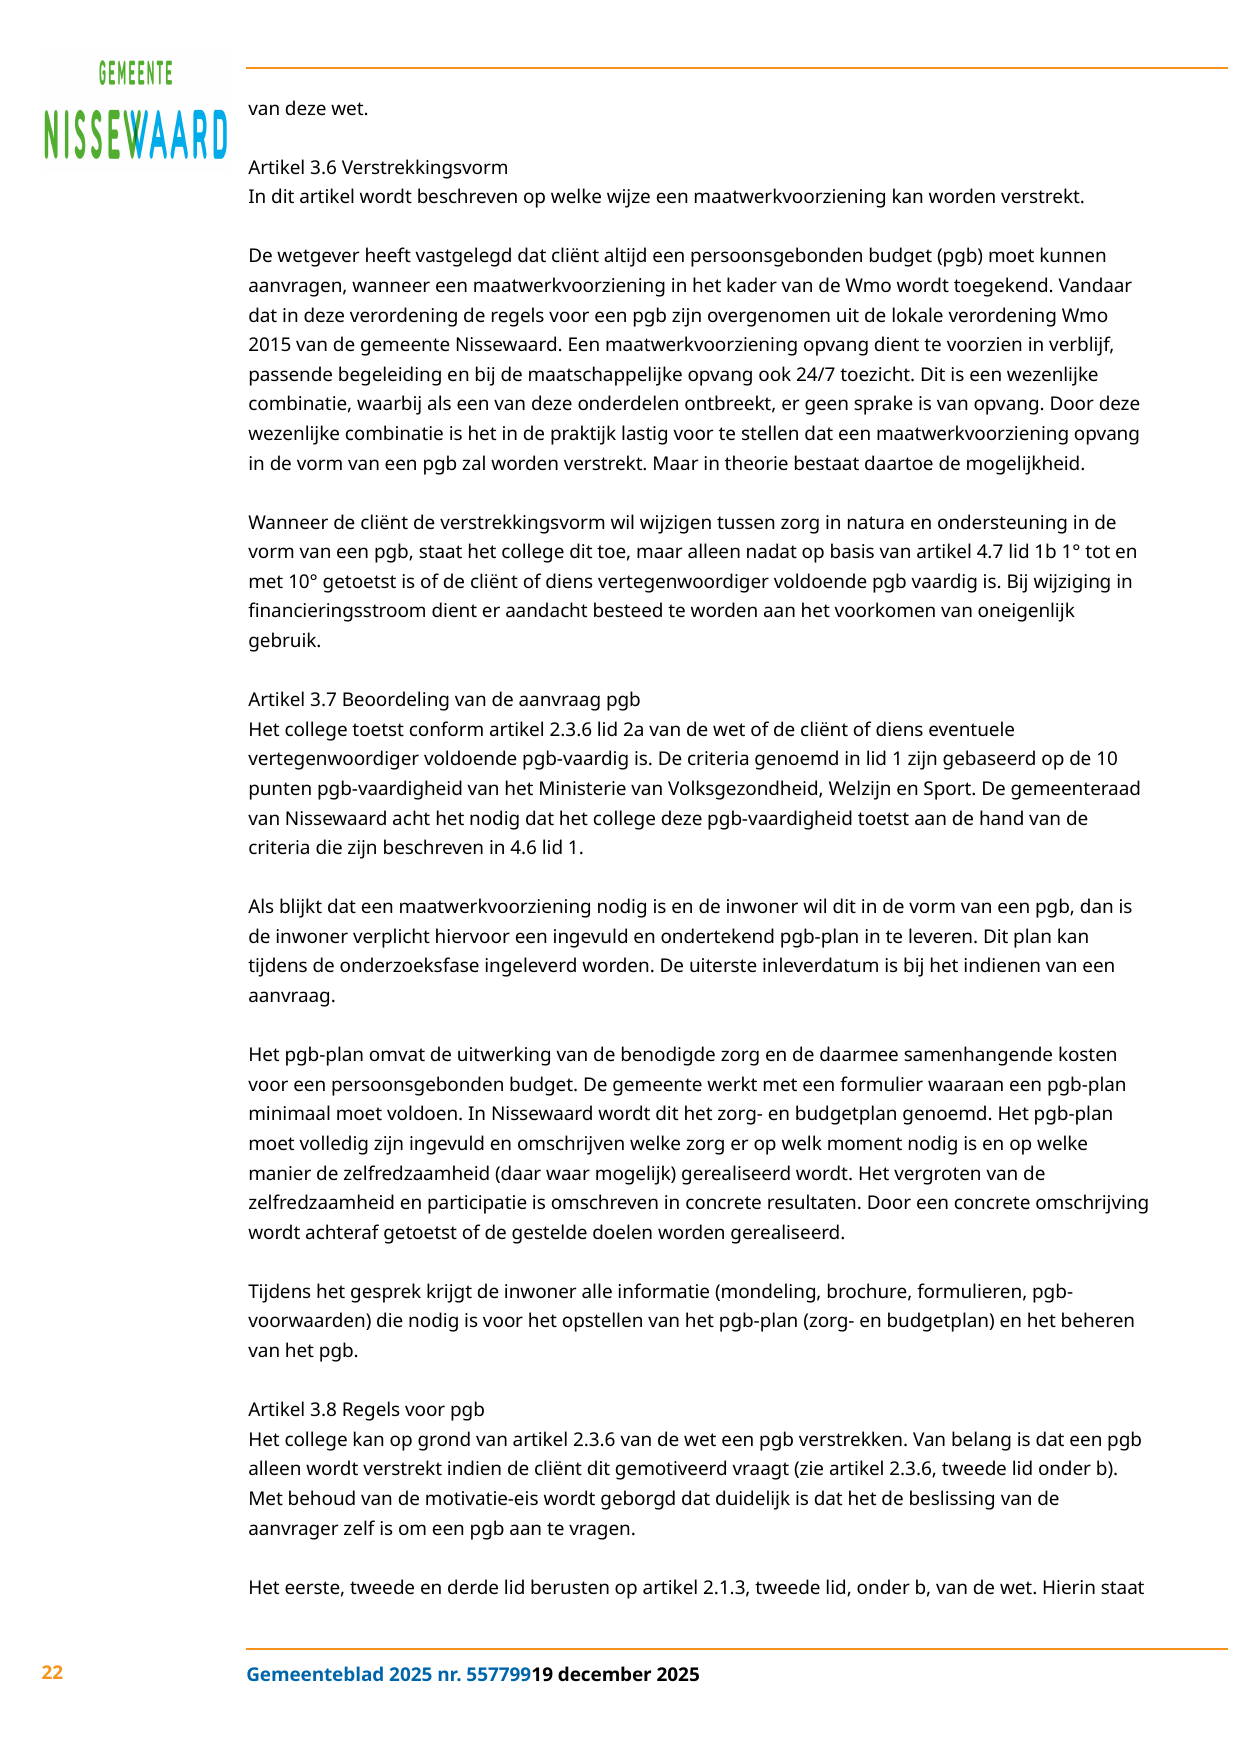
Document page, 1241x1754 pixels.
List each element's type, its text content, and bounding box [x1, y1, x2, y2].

text Het college toetst conform artikel 2.3.6 lid 2a van de wet of de cliënt of diens eventuele vertegenwoordiger voldoende pgb-vaardig is. De criteria genoemd in lid 1 zijn gebaseerd op de 10 punten pgb-vaardigheid van het Ministerie van Volksgezondheid, Welzijn en Sport. De gemeenteraad van Nissewaard acht het nodig dat het college deze pgb-vaardigheid toetst aan de hand van de criteria die zijn beschreven in 4.6 lid 1. [248, 716, 1152, 860]
text Artikel 3.8 Regels voor pgb [248, 1396, 1152, 1422]
text Het college kan op grond van artikel 2.3.6 van de wet een pgb verstrekken. Van belang is dat een pgb alleen wordt verstrekt indien de cliënt dit gemotiveerd vraagt (zie artikel 2.3.6, tweede lid onder b). Met behoud van de motivatie-eis wordt geborgd dat duidelijk is dat het de beslissing van de aanvrager zelf is om een pgb aan te vragen. [248, 1426, 1152, 1541]
text Artikel 3.7 Beoordeling van de aanvraag pgb [248, 686, 1152, 712]
text De wetgever heeft vastgelegd dat cliënt altijd een persoonsgebonden budget (pgb) moet kunnen aanvragen, wanneer een maatwerkvoorziening in het kader van de Wmo wordt toegekend. Vandaar dat in deze verordening de regels voor een pgb zijn overgenomen uit de lokale verordening Wmo 2015 van de gemeente Nissewaard. Een maatwerkvoorziening opvang dient te voorzien in verblijf, passende begeleiding en bij de maatschappelijke opvang ook 24/7 toezicht. Dit is een wezenlijke combinatie, waarbij als een van deze onderdelen ontbreekt, er geen sprake is van opvang. Door deze wezenlijke combinatie is het in de praktijk lastig voor te stellen dat een maatwerkvoorziening opvang in de vorm van een pgb zal worden verstrekt. Maar in theorie bestaat daartoe de mogelijkheid. [248, 243, 1152, 476]
text Tijdens het gesprek krijgt de inwoner alle informatie (mondeling, brochure, formulieren, pgb-voorwaarden) die nodig is voor het opstellen van het pgb-plan (zorg- en budgetplan) en het beheren van het pgb. [248, 1278, 1152, 1363]
text van deze wet. [248, 95, 1152, 121]
text Het pgb-plan omvat de uitwerking van de benodigde zorg en de daarmee samenhangende kosten voor een persoonsgebonden budget. De gemeente werkt met een formulier waaraan een pgb-plan minimaal moet voldoen. In Nissewaard wordt dit het zorg- en budgetplan genoemd. Het pgb-plan moet volledig zijn ingevuld en omschrijven welke zorg er op welk moment nodig is en op welke manier de zelfredzaamheid (daar waar mogelijk) gerealiseerd wordt. Het vergroten van de zelfredzaamheid en participatie is omschreven in concrete resultaten. Door een concrete omschrijving wordt achteraf getoetst of de gestelde doelen worden gerealiseerd. [248, 1041, 1152, 1245]
text Artikel 3.6 Verstrekkingsvorm [248, 154, 1152, 180]
text In dit artikel wordt beschreven op welke wijze een maatwerkvoorziening kan worden verstrekt. [248, 183, 1152, 209]
text Het eerste, tweede en derde lid berusten op artikel 2.1.3, tweede lid, onder b, van de wet. Hierin staat [248, 1574, 1152, 1600]
text Wanneer de cliënt de verstrekkingsvorm wil wijzigen tussen zorg in natura en ondersteuning in de vorm van een pgb, staat het college dit toe, maar alleen nadat op basis van artikel 4.7 lid 1b 1° tot en met 10° getoetst is of de cliënt of diens vertegenwoordiger voldoende pgb vaardig is. Bij wijziging in financieringsstroom dient er aandacht besteed te worden aan het voorkomen van oneigenlijk gebruik. [248, 509, 1152, 653]
picture [41, 47, 231, 172]
text Als blijkt dat een maatwerkvoorziening nodig is en de inwoner wil dit in de vorm van een pgb, dan is de inwoner verplicht hiervoor een ingevuld en ondertekend pgb-plan in te leveren. Dit plan kan tijdens de onderzoeksfase ingeleverd worden. De uiterste inleverdatum is bij het indienen van een aanvraag. [248, 893, 1152, 1008]
